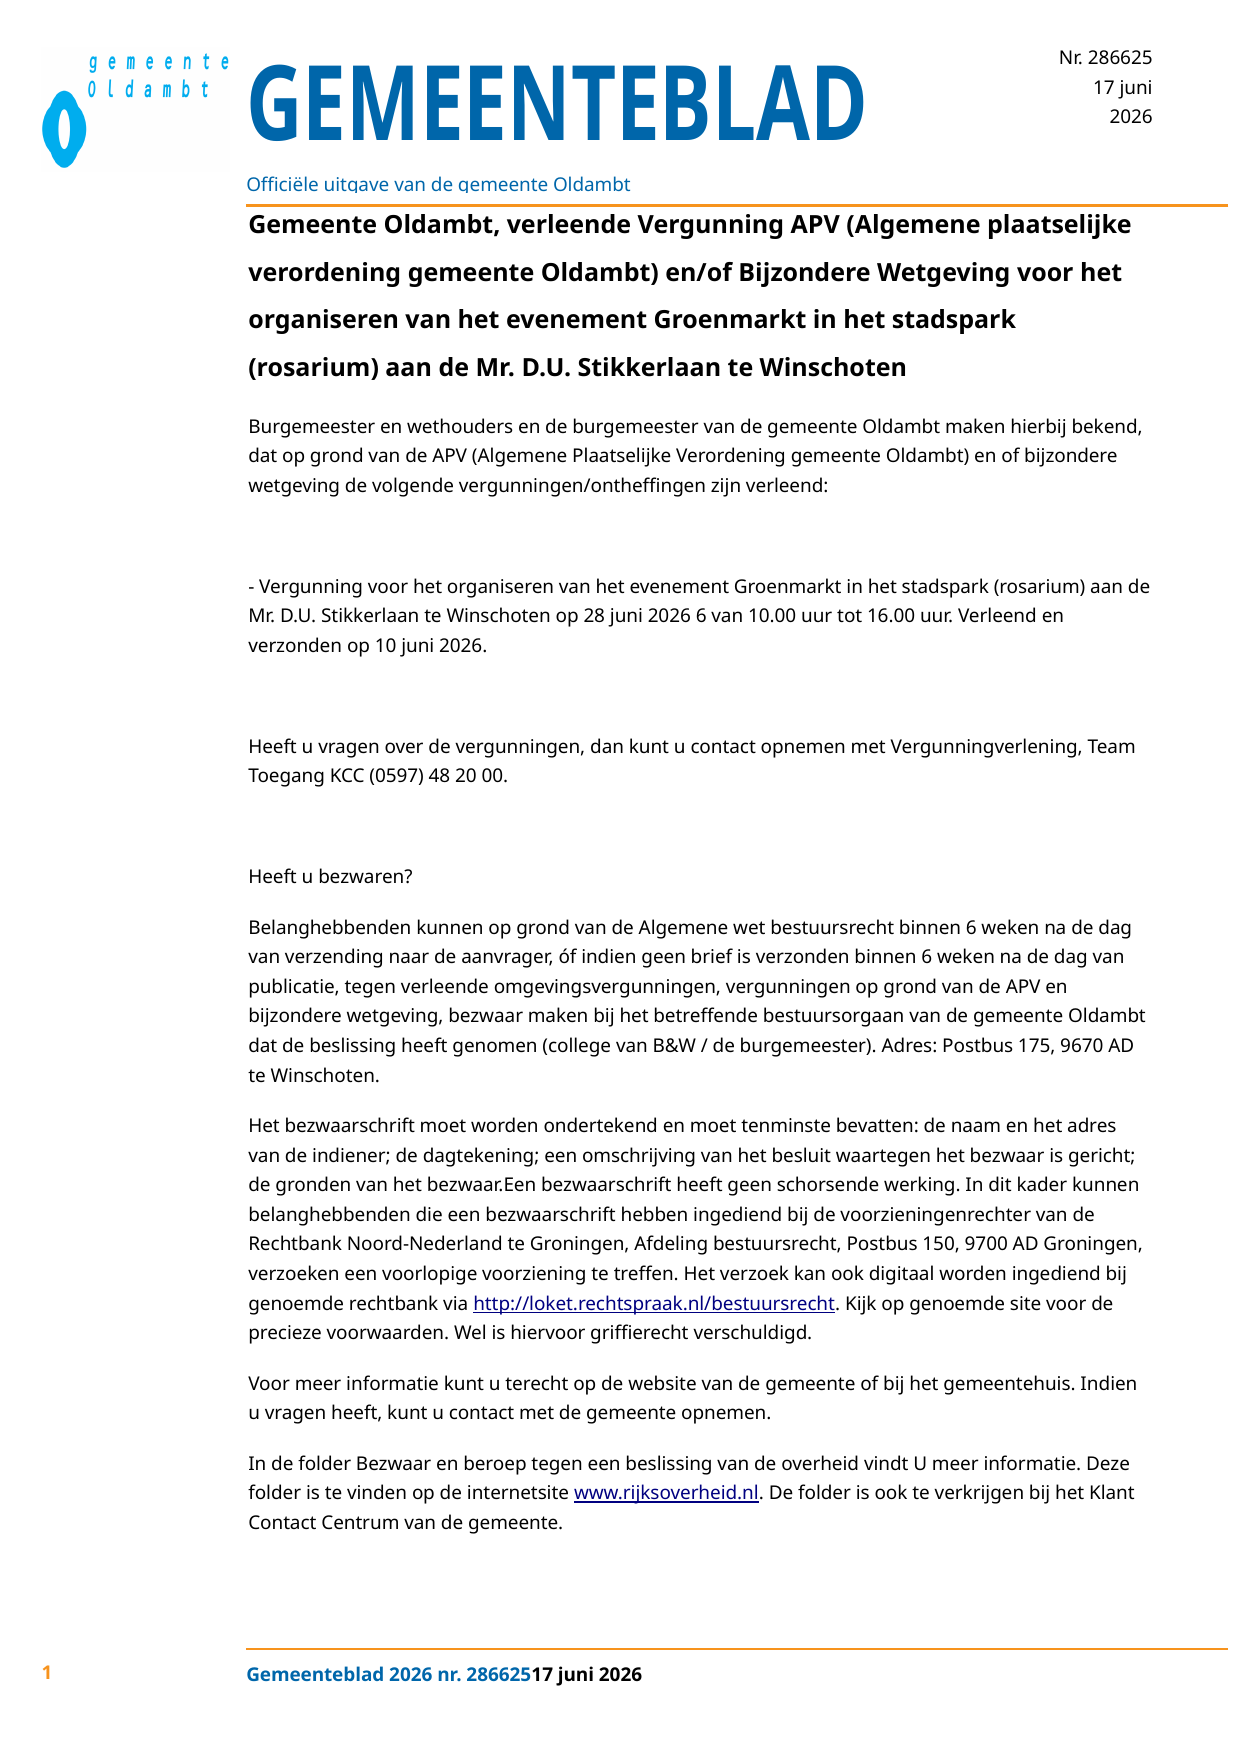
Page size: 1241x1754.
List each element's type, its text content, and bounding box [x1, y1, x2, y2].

text Voor meer informatie kunt u terecht op de website van de gemeente of bij het gemeentehuis. Indien u vragen heeft, kunt u contact met de gemeente opnemen. [248, 1370, 1152, 1425]
text In de folder Bezwaar en beroep tegen een beslissing van de overheid vindt U meer informatie. Deze folder is te vinden op de internetsite www.rijksoverheid.nl. De folder is ook te verkrijgen bij het Klant Contact Centrum van de gemeente. [248, 1450, 1152, 1535]
picture [41, 47, 231, 172]
text Heeft u bezwaren? [248, 863, 1152, 889]
text Heeft u vragen over de vergunningen, dan kunt u contact opnemen met Vergunningverlening, Team Toegang KCC (0597) 48 20 00. [248, 733, 1152, 788]
text Belanghebbenden kunnen op grond van de Algemene wet bestuursrecht binnen 6 weken na de dag van verzending naar de aanvrager, óf indien geen brief is verzonden binnen 6 weken na de dag van publicatie, tegen verleende omgevingsvergunningen, vergunningen op grond van de APV en bijzondere wetgeving, bezwaar maken bij het betreffende bestuursorgaan van de gemeente Oldambt dat de beslissing heeft genomen (college van B&W / de burgemeester). Adres: Postbus 175, 9670 AD te Winschoten. [248, 914, 1152, 1088]
text - Vergunning voor het organiseren van het evenement Groenmarkt in het stadspark (rosarium) aan de Mr. D.U. Stikkerlaan te Winschoten op 28 juni 2026 6 van 10.00 uur tot 16.00 uur. Verleend en verzonden op 10 juni 2026. [248, 573, 1152, 658]
text Het bezwaarschrift moet worden ondertekend en moet tenminste bevatten: de naam en het adres van de indiener; de dagtekening; een omschrijving van het besluit waartegen het bezwaar is gericht; de gronden van het bezwaar.Een bezwaarschrift heeft geen schorsende werking. In dit kader kunnen belanghebbenden die een bezwaarschrift hebben ingediend bij de voorzieningenrechter van de Rechtbank Noord-Nederland te Groningen, Afdeling bestuursrecht, Postbus 150, 9700 AD Groningen, verzoeken een voorlopige voorziening te treffen. Het verzoek kan ook digitaal worden ingediend bij genoemde rechtbank via http://loket.rechtspraak.nl/bestuursrecht. Kijk op genoemde site voor de precieze voorwaarden. Wel is hiervoor griffierecht verschuldigd. [248, 1112, 1152, 1345]
text Gemeente Oldambt, verleende Vergunning APV (Algemene plaatselijke verordening gemeente Oldambt) en/of Bijzondere Wetgeving voor het organiseren van het evenement Groenmarkt in het stadspark (rosarium) aan de Mr. D.U. Stikkerlaan te Winschoten [248, 207, 1152, 384]
text Burgemeester en wethouders en de burgemeester van de gemeente Oldambt maken hierbij bekend, dat op grond van de APV (Algemene Plaatselijke Verordening gemeente Oldambt) en of bijzondere wetgeving de volgende vergunningen/ontheffingen zijn verleend: [248, 413, 1152, 498]
